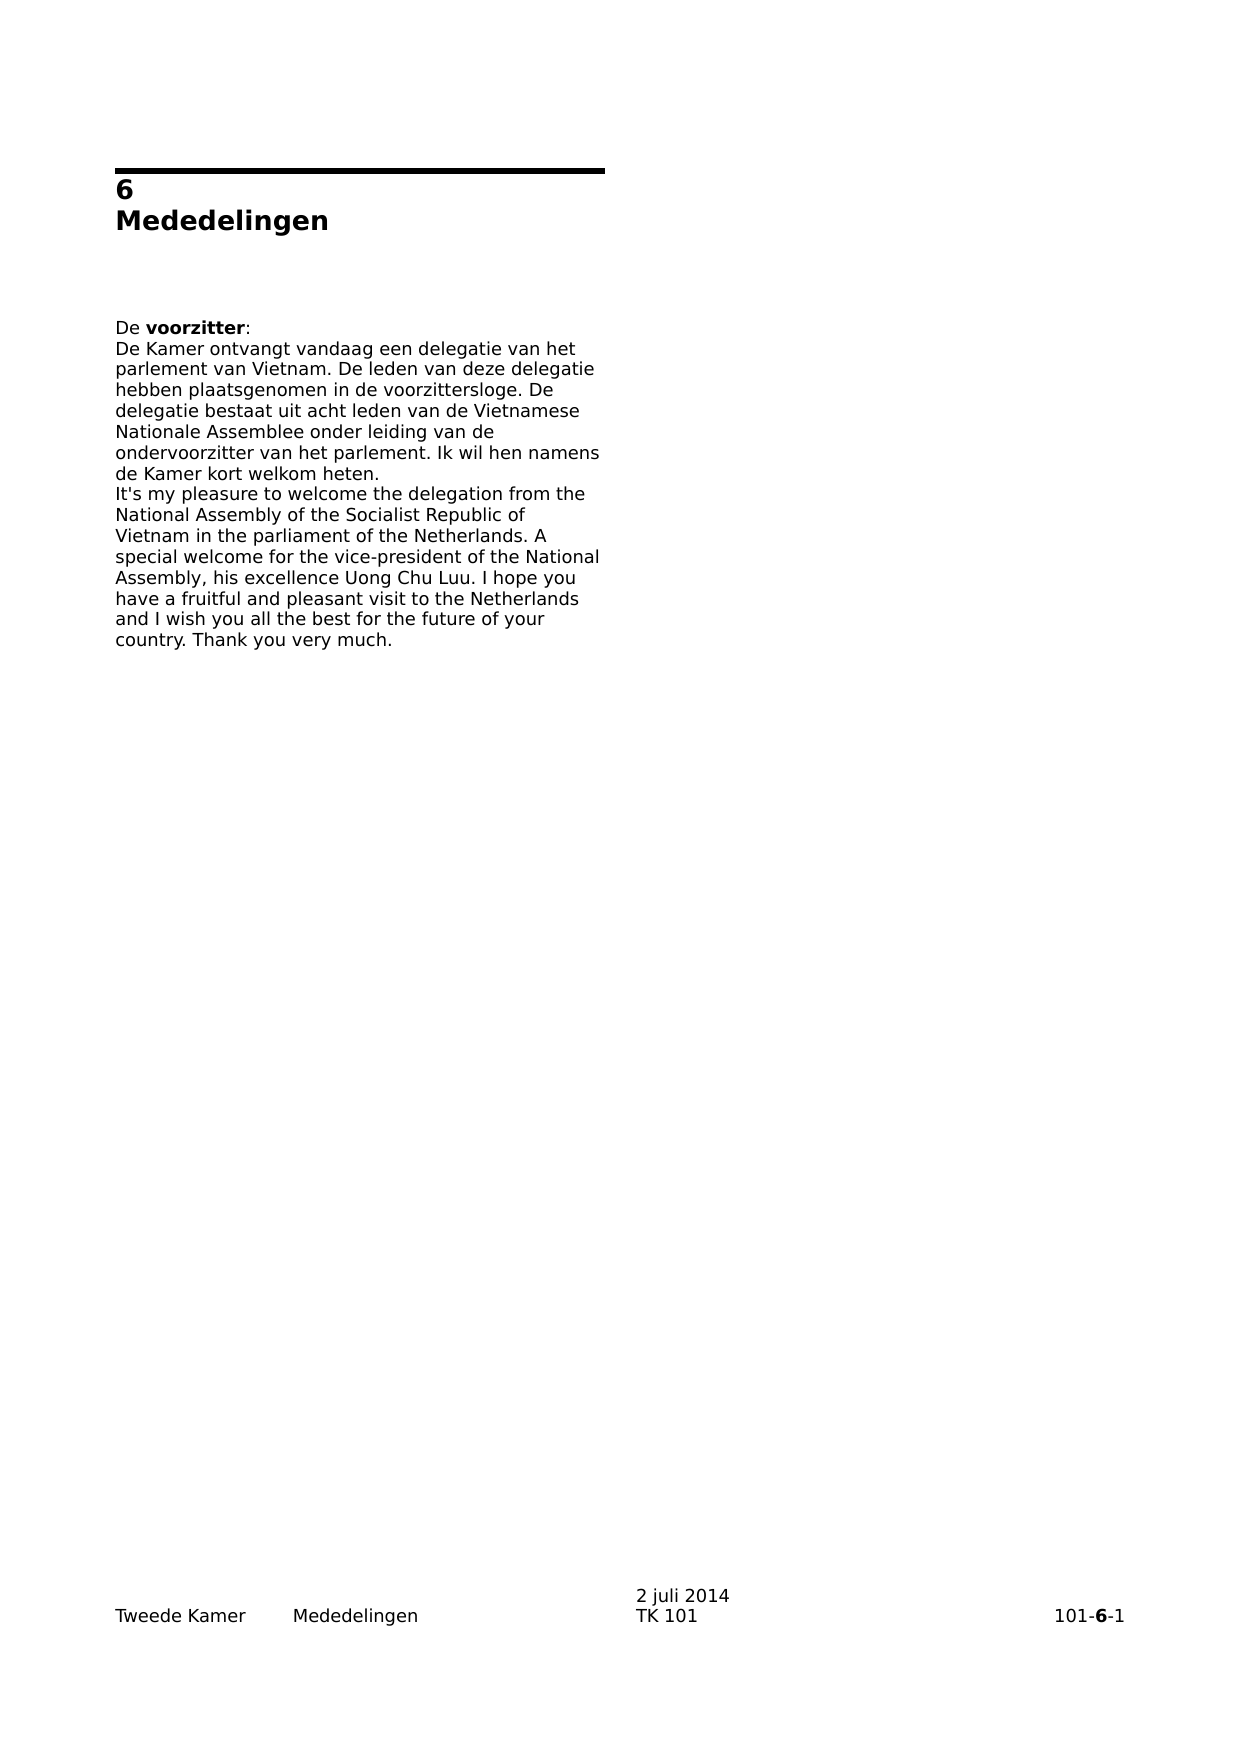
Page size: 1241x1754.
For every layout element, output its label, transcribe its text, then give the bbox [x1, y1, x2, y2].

text De Kamer ontvangt vandaag een delegatie van het parlement van Vietnam. De leden van deze delegatie hebben plaatsgenomen in de voorzittersloge. De delegatie bestaat uit acht leden van de Vietnamese Nationale Assemblee onder leiding van de ondervoorzitter van het parlement. Ik wil hen namens de Kamer kort welkom heten. [115, 338, 605, 484]
title 6 Mededelingen [115, 174, 605, 237]
text De voorzitter: [115, 318, 605, 338]
text It's my pleasure to welcome the delegation from the National Assembly of the Socialist Republic of Vietnam in the parliament of the Netherlands. A special welcome for the vice-president of the National Assembly, his excellence Uong Chu Luu. I hope you have a fruitful and pleasant visit to the Netherlands and I wish you all the best for the future of your country. Thank you very much. [115, 484, 605, 651]
